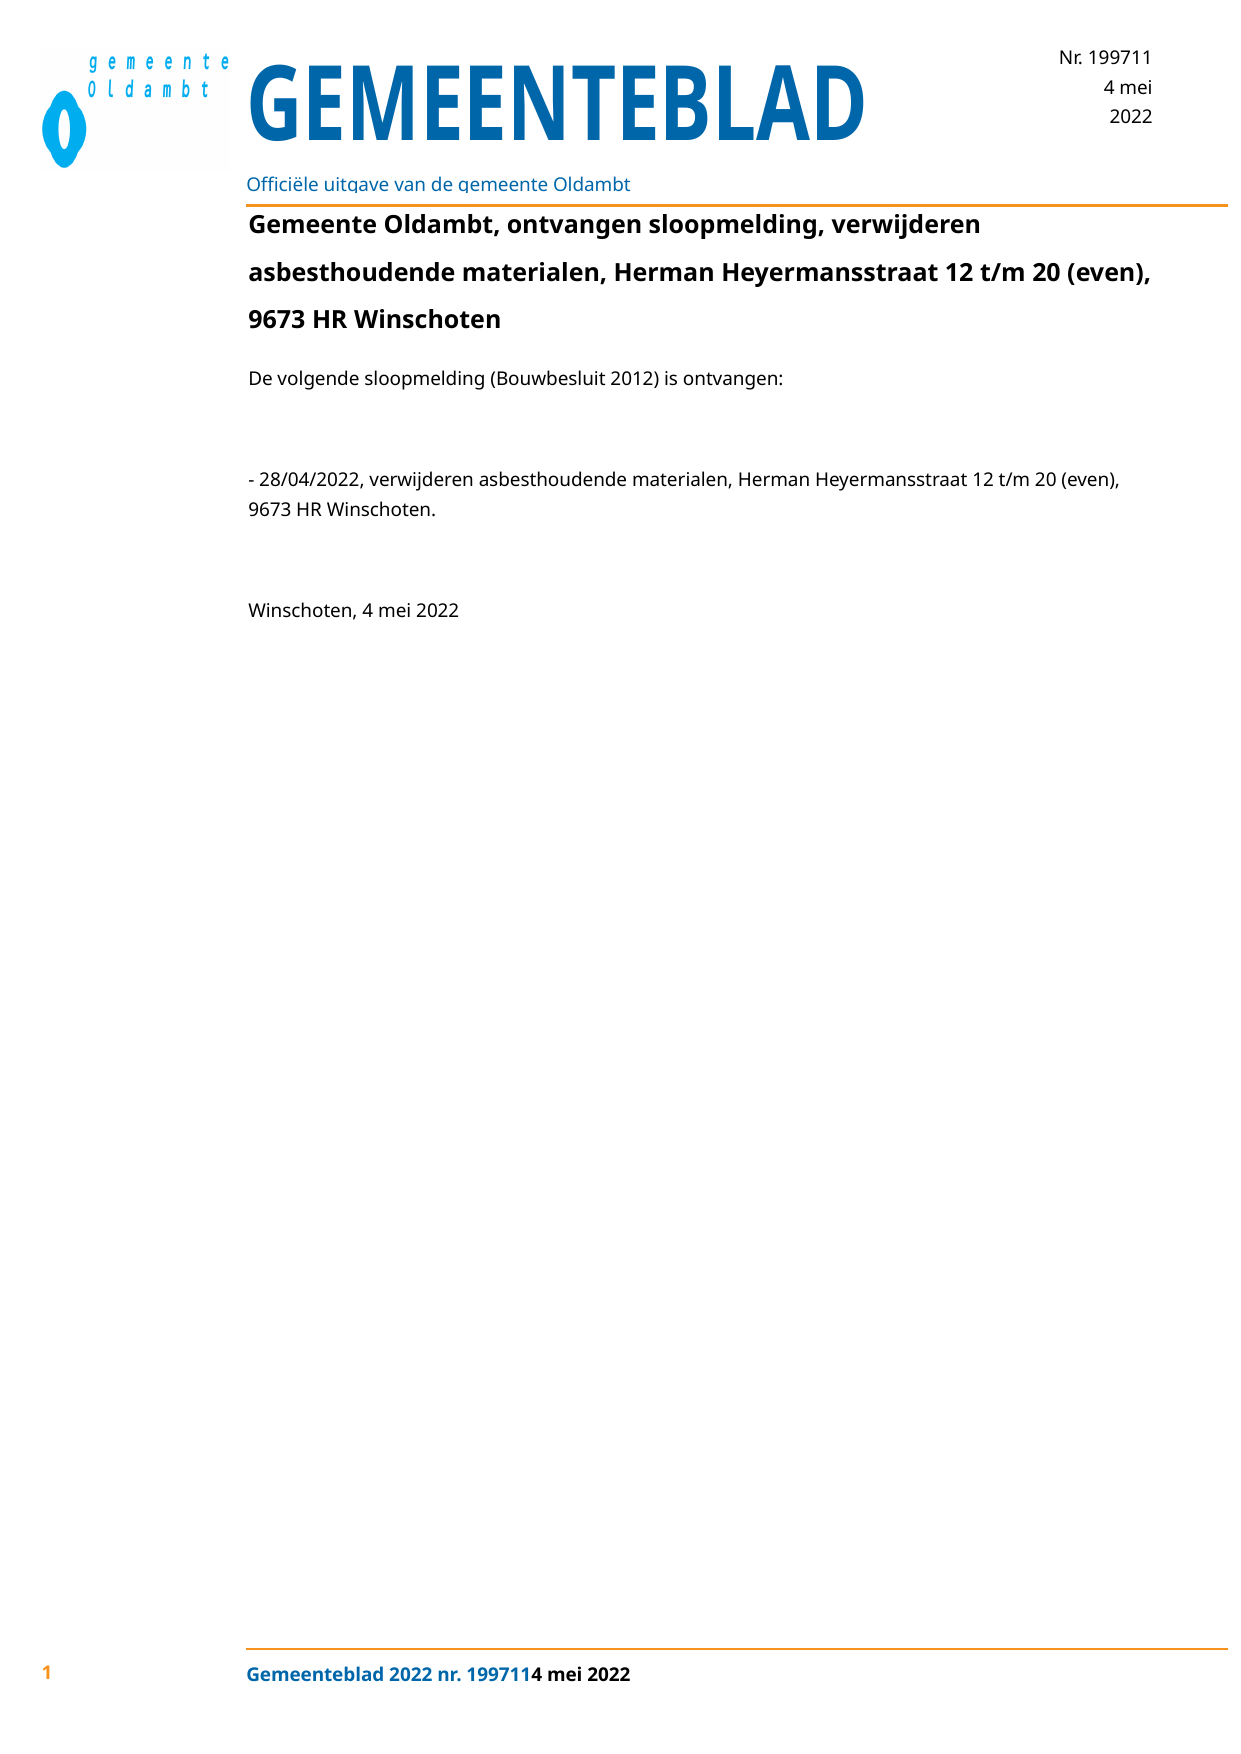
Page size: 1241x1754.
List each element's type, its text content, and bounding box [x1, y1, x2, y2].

text Gemeente Oldambt, ontvangen sloopmelding, verwijderen asbesthoudende materialen, Herman Heyermansstraat 12 t/m 20 (even), 9673 HR Winschoten [248, 207, 1152, 336]
text - 28/04/2022, verwijderen asbesthoudende materialen, Herman Heyermansstraat 12 t/m 20 (even), 9673 HR Winschoten. [248, 466, 1152, 522]
text De volgende sloopmelding (Bouwbesluit 2012) is ontvangen: [248, 366, 1152, 391]
picture [41, 47, 231, 172]
text Winschoten, 4 mei 2022 [248, 597, 1152, 622]
